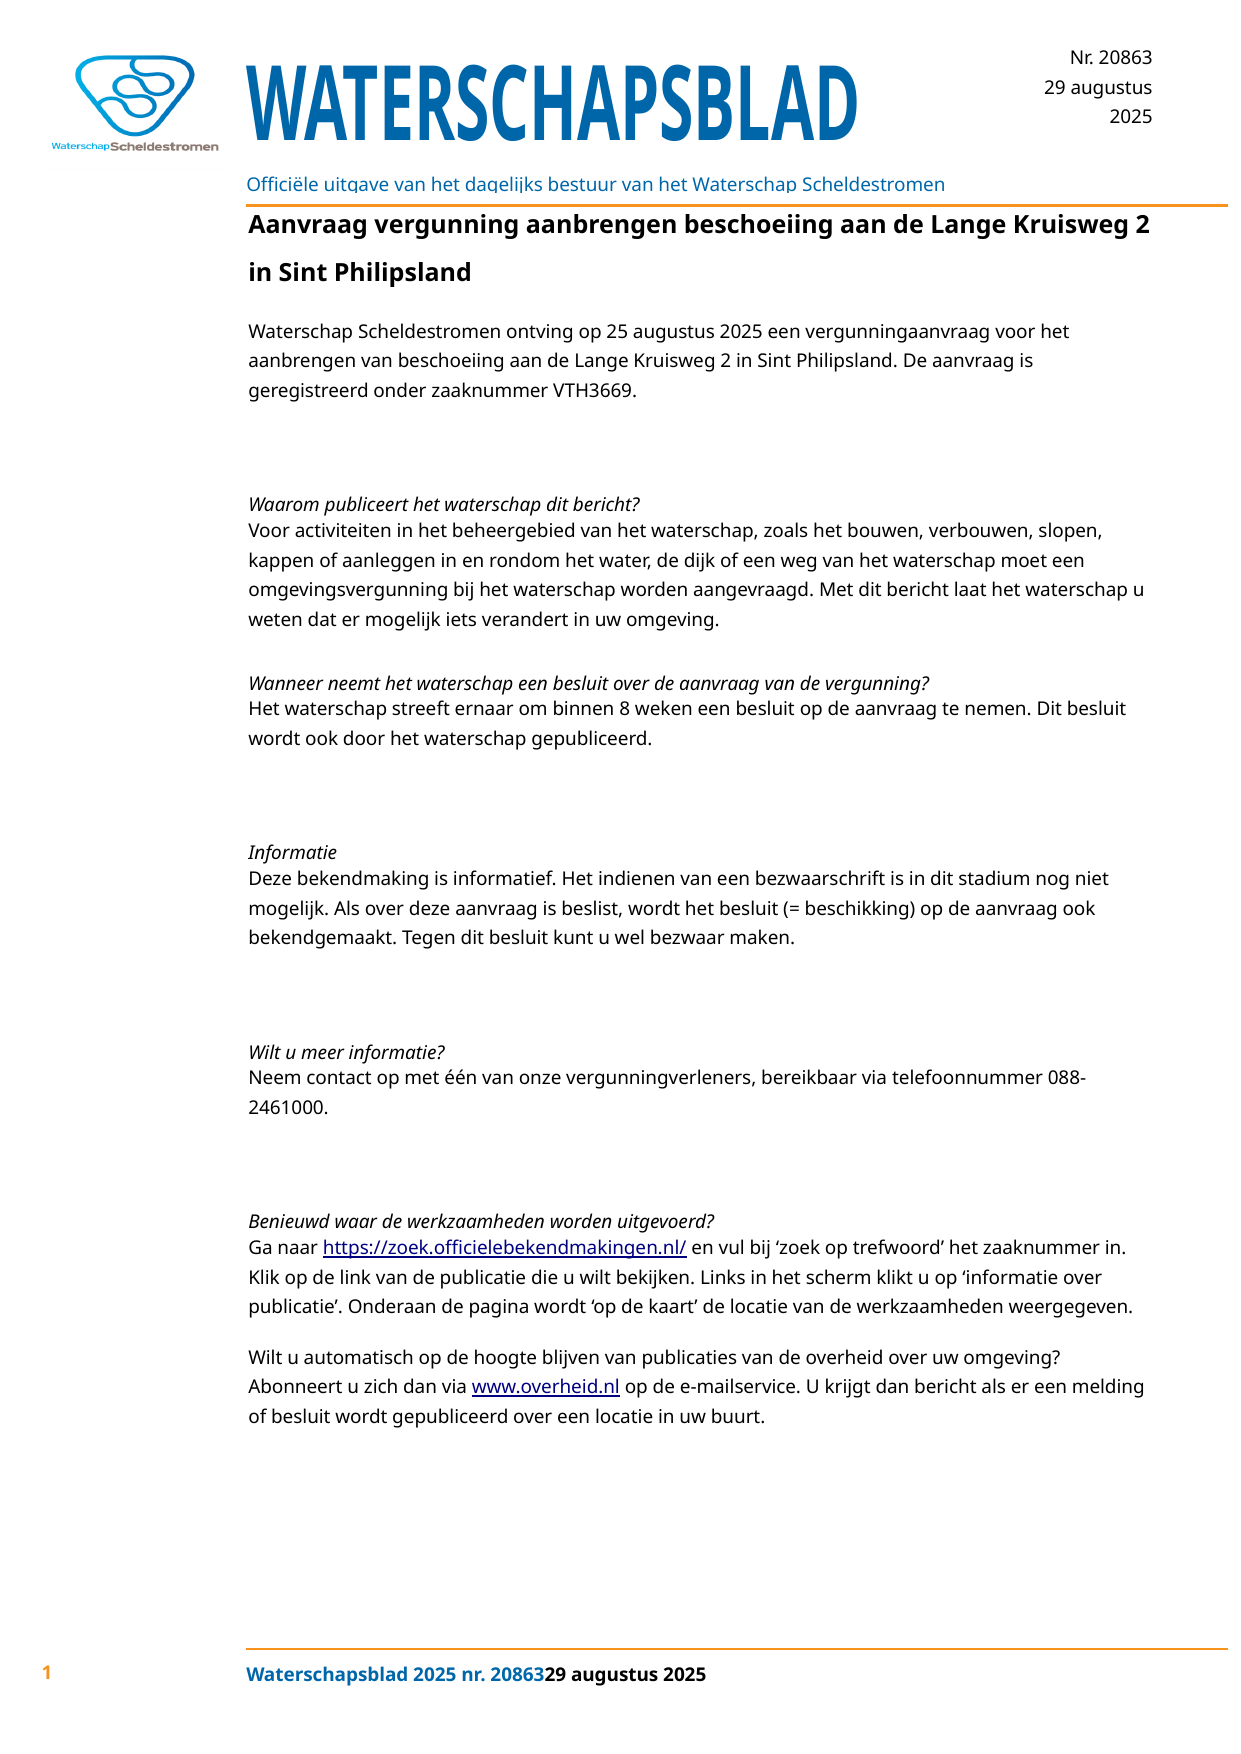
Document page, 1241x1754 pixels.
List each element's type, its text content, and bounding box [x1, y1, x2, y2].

text Waterschap Scheldestromen ontving op 25 augustus 2025 een vergunningaanvraag voor het aanbrengen van beschoeiing aan de Lange Kruisweg 2 in Sint Philipsland. De aanvraag is geregistreerd onder zaaknummer VTH3669. [248, 318, 1152, 403]
text Informatie [248, 839, 1152, 865]
text Benieuwd waar de werkzaamheden worden uitgevoerd? [248, 1208, 1152, 1234]
text Ga naar https://zoek.officielebekendmakingen.nl/ en vul bij ‘zoek op trefwoord’ het zaaknummer in. Klik op de link van de publicatie die u wilt bekijken. Links in het scherm klikt u op ‘informatie over publicatie’. Onderaan de pagina wordt ‘op de kaart’ de locatie van de werkzaamheden weergegeven. [248, 1234, 1152, 1319]
text Wanneer neemt het waterschap een besluit over de aanvraag van de vergunning? [248, 670, 1152, 696]
text Voor activiteiten in het beheergebied van het waterschap, zoals het bouwen, verbouwen, slopen, kappen of aanleggen in en rondom het water, de dijk of een weg van het waterschap moet een omgevingsvergunning bij het waterschap worden aangevraagd. Met dit bericht laat het waterschap u weten dat er mogelijk iets verandert in uw omgeving. [248, 517, 1152, 632]
picture [41, 47, 231, 172]
text Waarom publiceert het waterschap dit bericht? [248, 491, 1152, 517]
text Het waterschap streeft ernaar om binnen 8 weken een besluit op de aanvraag te nemen. Dit besluit wordt ook door het waterschap gepubliceerd. [248, 696, 1152, 751]
text Wilt u automatisch op de hoogte blijven van publicaties van de overheid over uw omgeving? Abonneert u zich dan via www.overheid.nl op de e-mailservice. U krijgt dan bericht als er een melding of besluit wordt gepubliceerd over een locatie in uw buurt. [248, 1344, 1152, 1429]
text Deze bekendmaking is informatief. Het indienen van een bezwaarschrift is in dit stadium nog niet mogelijk. Als over deze aanvraag is beslist, wordt het besluit (= beschikking) op de aanvraag ook bekendgemaakt. Tegen dit besluit kunt u wel bezwaar maken. [248, 865, 1152, 950]
text Wilt u meer informatie? [248, 1039, 1152, 1064]
text Neem contact op met één van onze vergunningverleners, bereikbaar via telefoonnummer 088-2461000. [248, 1064, 1152, 1120]
text Aanvraag vergunning aanbrengen beschoeiing aan de Lange Kruisweg 2 in Sint Philipsland [248, 207, 1152, 288]
